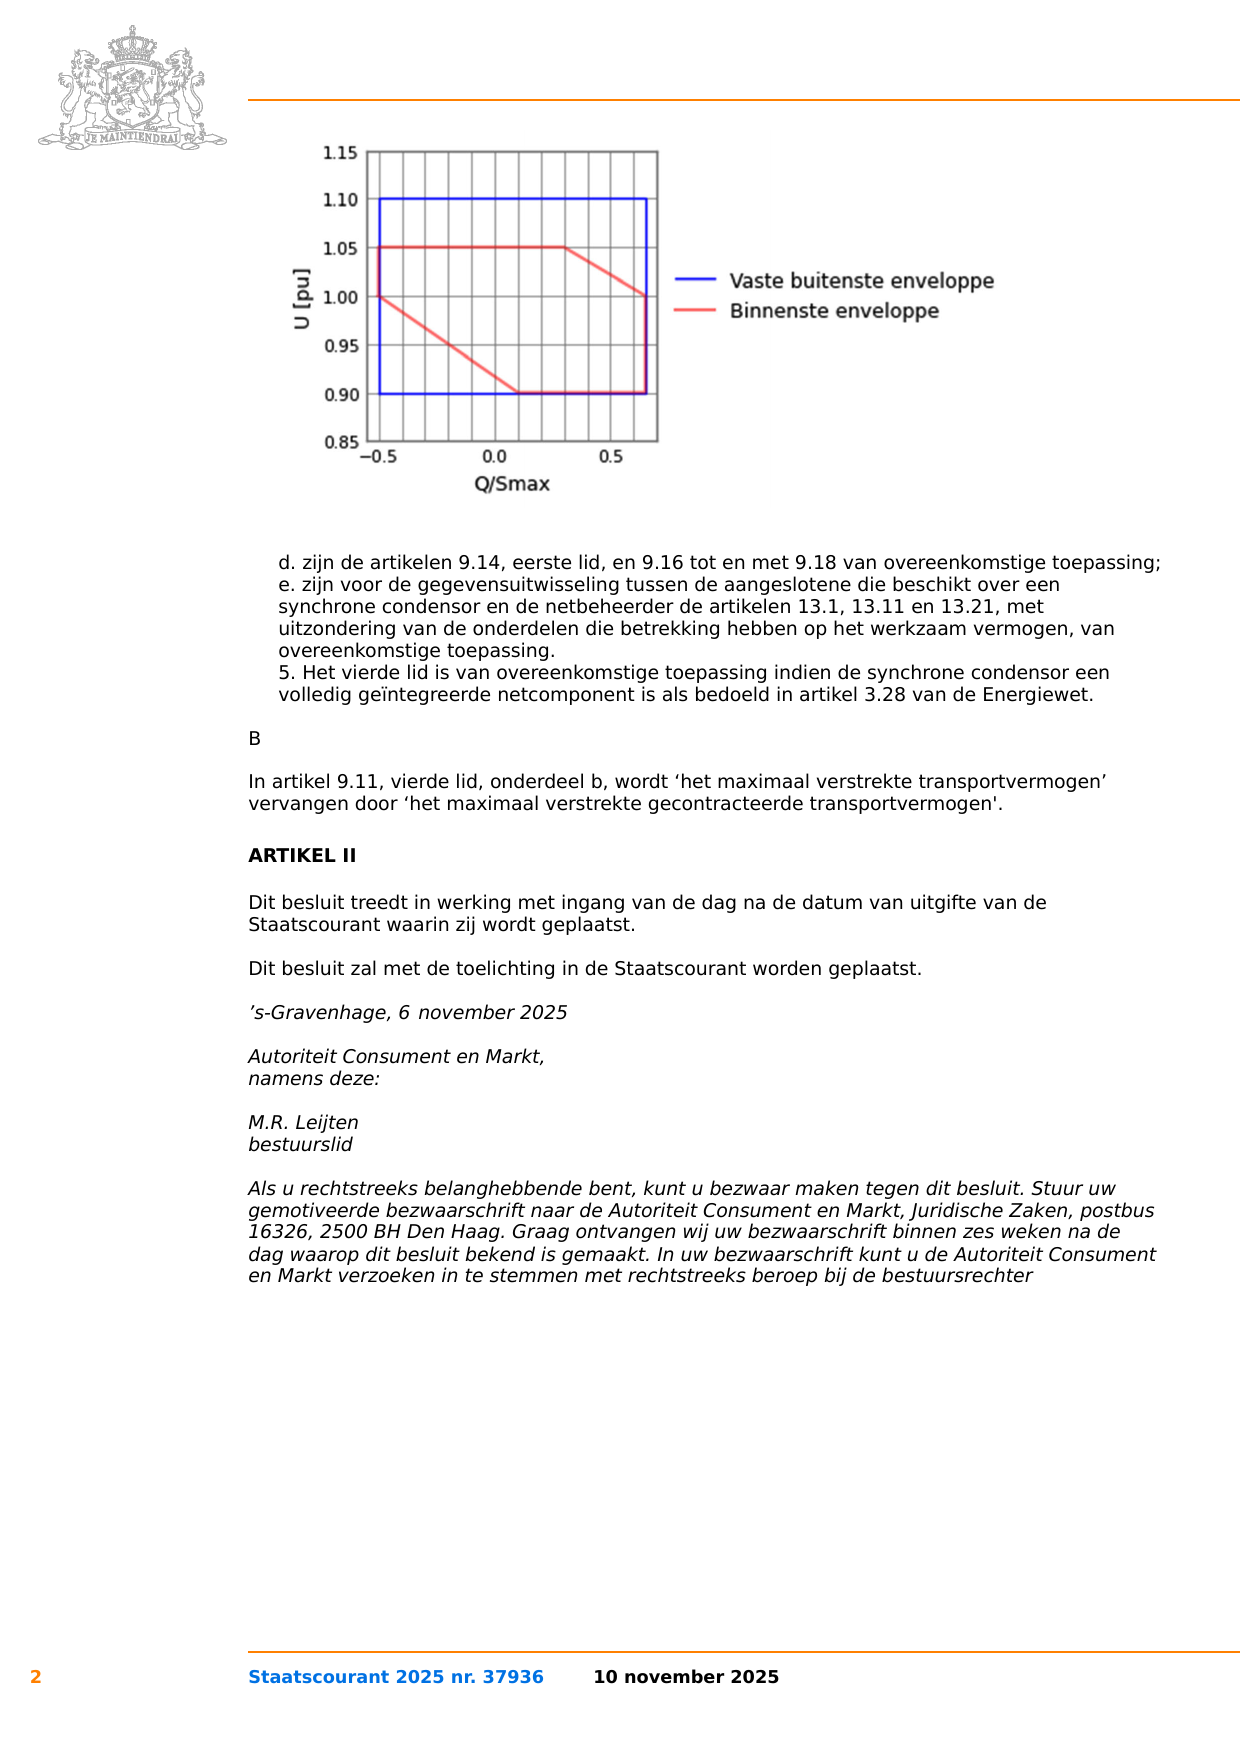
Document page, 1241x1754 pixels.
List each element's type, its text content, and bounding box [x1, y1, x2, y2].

picture [278, 130, 1017, 508]
text B [248, 727, 1163, 749]
text ’s-Gravenhage, 6 november 2025 [248, 1002, 1163, 1024]
text Dit besluit zal met de toelichting in de Staatscourant worden geplaatst. [248, 958, 1163, 980]
text 5. Het vierde lid is van overeenkomstige toepassing indien de synchrone condensor een volledig geïntegreerde netcomponent is als bedoeld in artikel 3.28 van de Energiewet. [278, 662, 1163, 706]
text Als u rechtstreeks belanghebbende bent, kunt u bezwaar maken tegen dit besluit. Stuur uw gemotiveerde bezwaarschrift naar de Autoriteit Consument en Markt, Juridische Zaken, postbus 16326, 2500 BH Den Haag. Graag ontvangen wij uw bezwaarschrift binnen zes weken na de dag waarop dit besluit bekend is gemaakt. In uw bezwaarschrift kunt u de Autoriteit Consument en Markt verzoeken in te stemmen met rechtstreeks beroep bij de bestuursrechter [248, 1177, 1163, 1287]
subtitle ARTIKEL II [248, 845, 1163, 867]
text Autoriteit Consument en Markt, namens deze: M.R. Leijten bestuurslid [248, 1046, 1163, 1156]
picture [38, 25, 227, 150]
text In artikel 9.11, vierde lid, onderdeel b, wordt ‘het maximaal verstrekte transportvermogen’ vervangen door ‘het maximaal verstrekte gecontracteerde transportvermogen'. [248, 771, 1163, 815]
text d. zijn de artikelen 9.14, eerste lid, en 9.16 tot en met 9.18 van overeenkomstige toepassing; [278, 552, 1163, 574]
text Dit besluit treedt in werking met ingang van de dag na de datum van uitgifte van de Staatscourant waarin zij wordt geplaatst. [248, 892, 1163, 936]
text e. zijn voor de gegevensuitwisseling tussen de aangeslotene die beschikt over een synchrone condensor en de netbeheerder de artikelen 13.1, 13.11 en 13.21, met uitzondering van de onderdelen die betrekking hebben op het werkzaam vermogen, van overeenkomstige toepassing. [278, 574, 1163, 662]
